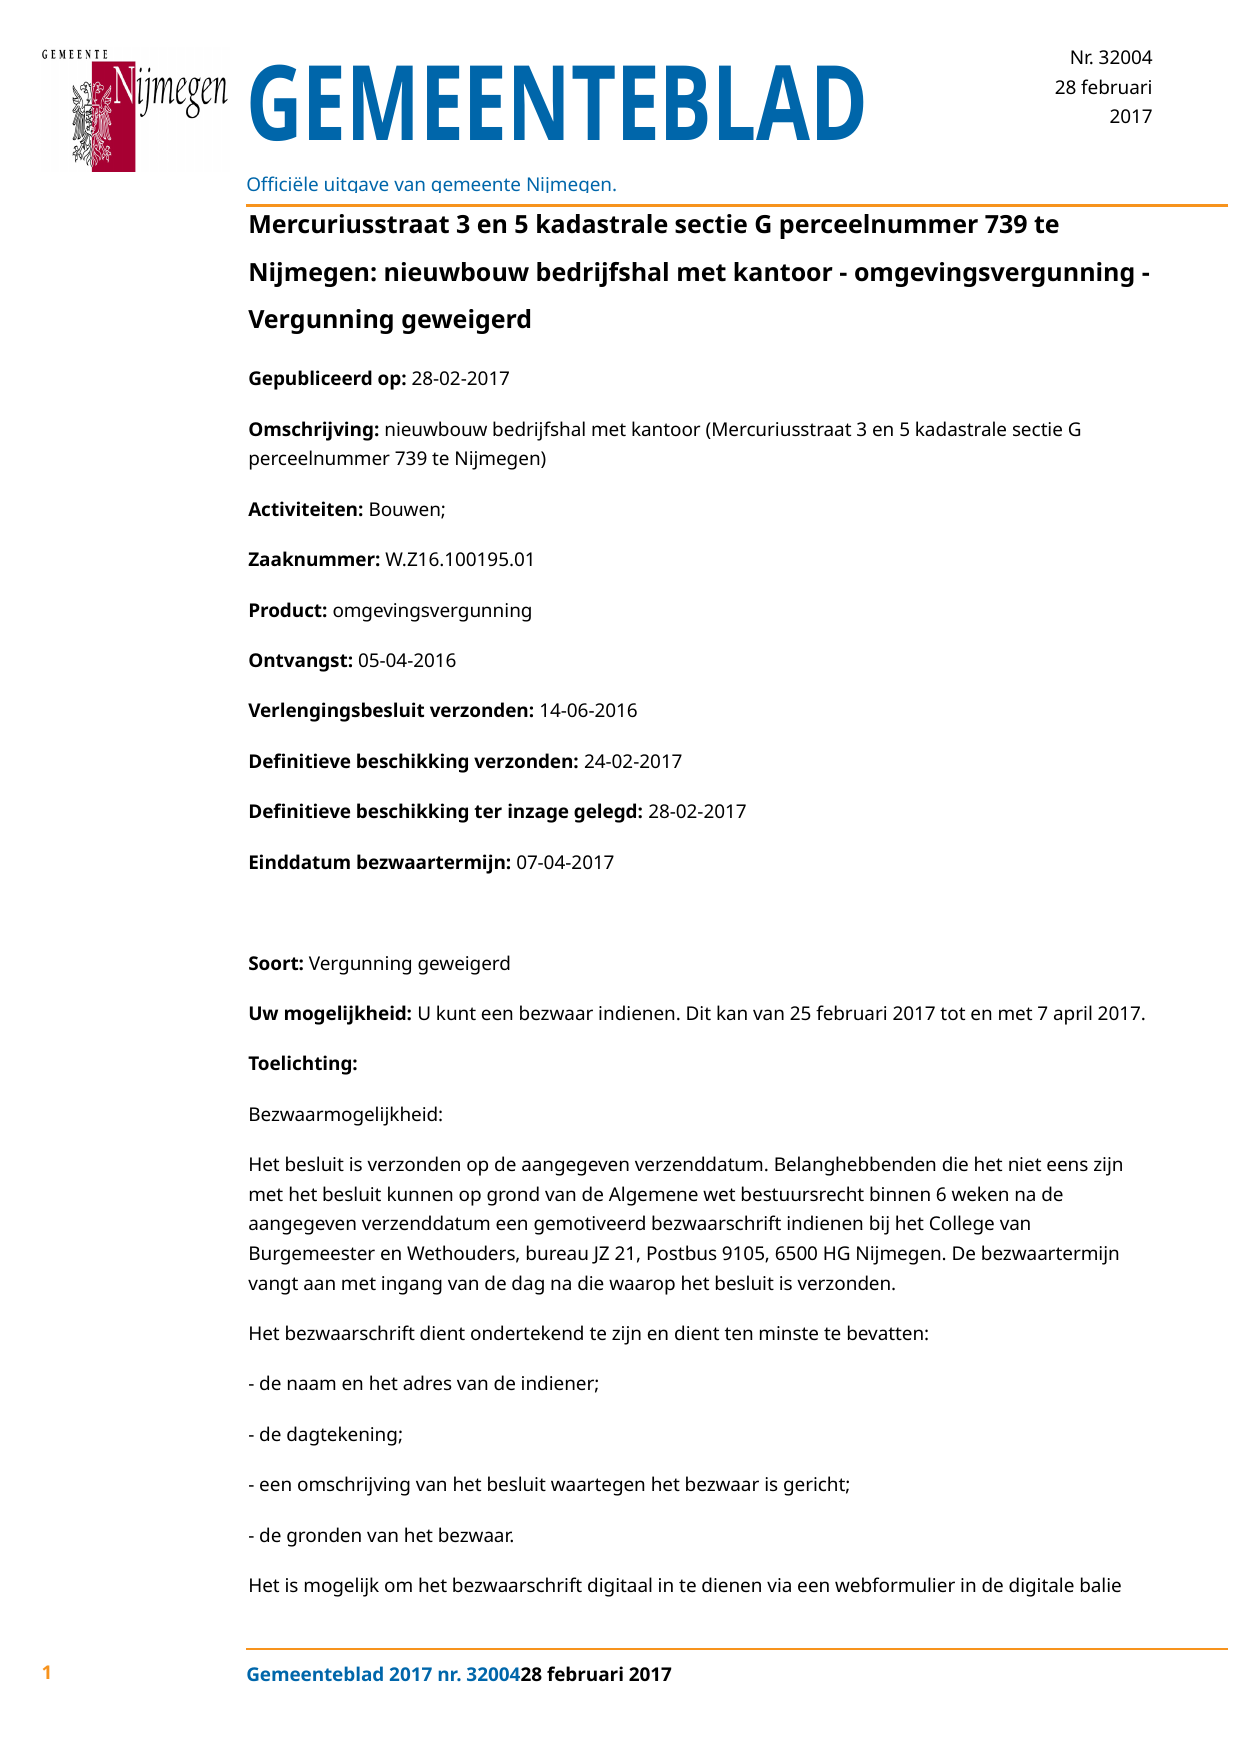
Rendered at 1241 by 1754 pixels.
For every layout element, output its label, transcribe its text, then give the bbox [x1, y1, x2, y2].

text Uw mogelijkheid: U kunt een bezwaar indienen. Dit kan van 25 februari 2017 tot en met 7 april 2017. [248, 1000, 1152, 1026]
text - de naam en het adres van de indiener; [248, 1371, 1152, 1396]
text Verlengingsbesluit verzonden: 14-06-2016 [248, 698, 1152, 723]
text Het bezwaarschrift dient ondertekend te zijn en dient ten minste te bevatten: [248, 1320, 1152, 1346]
text Mercuriusstraat 3 en 5 kadastrale sectie G perceelnummer 739 te Nijmegen: nieuwbouw bedrijfshal met kantoor - omgevingsvergunning - Vergunning geweigerd [248, 207, 1152, 336]
text Het is mogelijk om het bezwaarschrift digitaal in te dienen via een webformulier in de digitale balie [248, 1572, 1152, 1598]
text Gepubliceerd op: 28-02-2017 [248, 366, 1152, 391]
text Ontvangst: 05-04-2016 [248, 647, 1152, 673]
text Zaaknummer: W.Z16.100195.01 [248, 546, 1152, 572]
text - de dagtekening; [248, 1421, 1152, 1447]
text Soort: Vergunning geweigerd [248, 950, 1152, 975]
text Omschrijving: nieuwbouw bedrijfshal met kantoor (Mercuriusstraat 3 en 5 kadastrale sectie G perceelnummer 739 te Nijmegen) [248, 416, 1152, 471]
text - de gronden van het bezwaar. [248, 1522, 1152, 1547]
text - een omschrijving van het besluit waartegen het bezwaar is gericht; [248, 1471, 1152, 1497]
text Definitieve beschikking verzonden: 24-02-2017 [248, 748, 1152, 774]
text Toelichting: [248, 1051, 1152, 1076]
text Bezwaarmogelijkheid: [248, 1101, 1152, 1127]
picture [41, 47, 231, 172]
text Activiteiten: Bouwen; [248, 496, 1152, 522]
text Product: omgevingsvergunning [248, 597, 1152, 622]
text Definitieve beschikking ter inzage gelegd: 28-02-2017 [248, 798, 1152, 824]
text Het besluit is verzonden op de aangegeven verzenddatum. Belanghebbenden die het niet eens zijn met het besluit kunnen op grond van de Algemene wet bestuursrecht binnen 6 weken na de aangegeven verzenddatum een gemotiveerd bezwaarschrift indienen bij het College van Burgemeester en Wethouders, bureau JZ 21, Postbus 9105, 6500 HG Nijmegen. De bezwaartermijn vangt aan met ingang van de dag na die waarop het besluit is verzonden. [248, 1151, 1152, 1295]
text Einddatum bezwaartermijn: 07-04-2017 [248, 849, 1152, 874]
